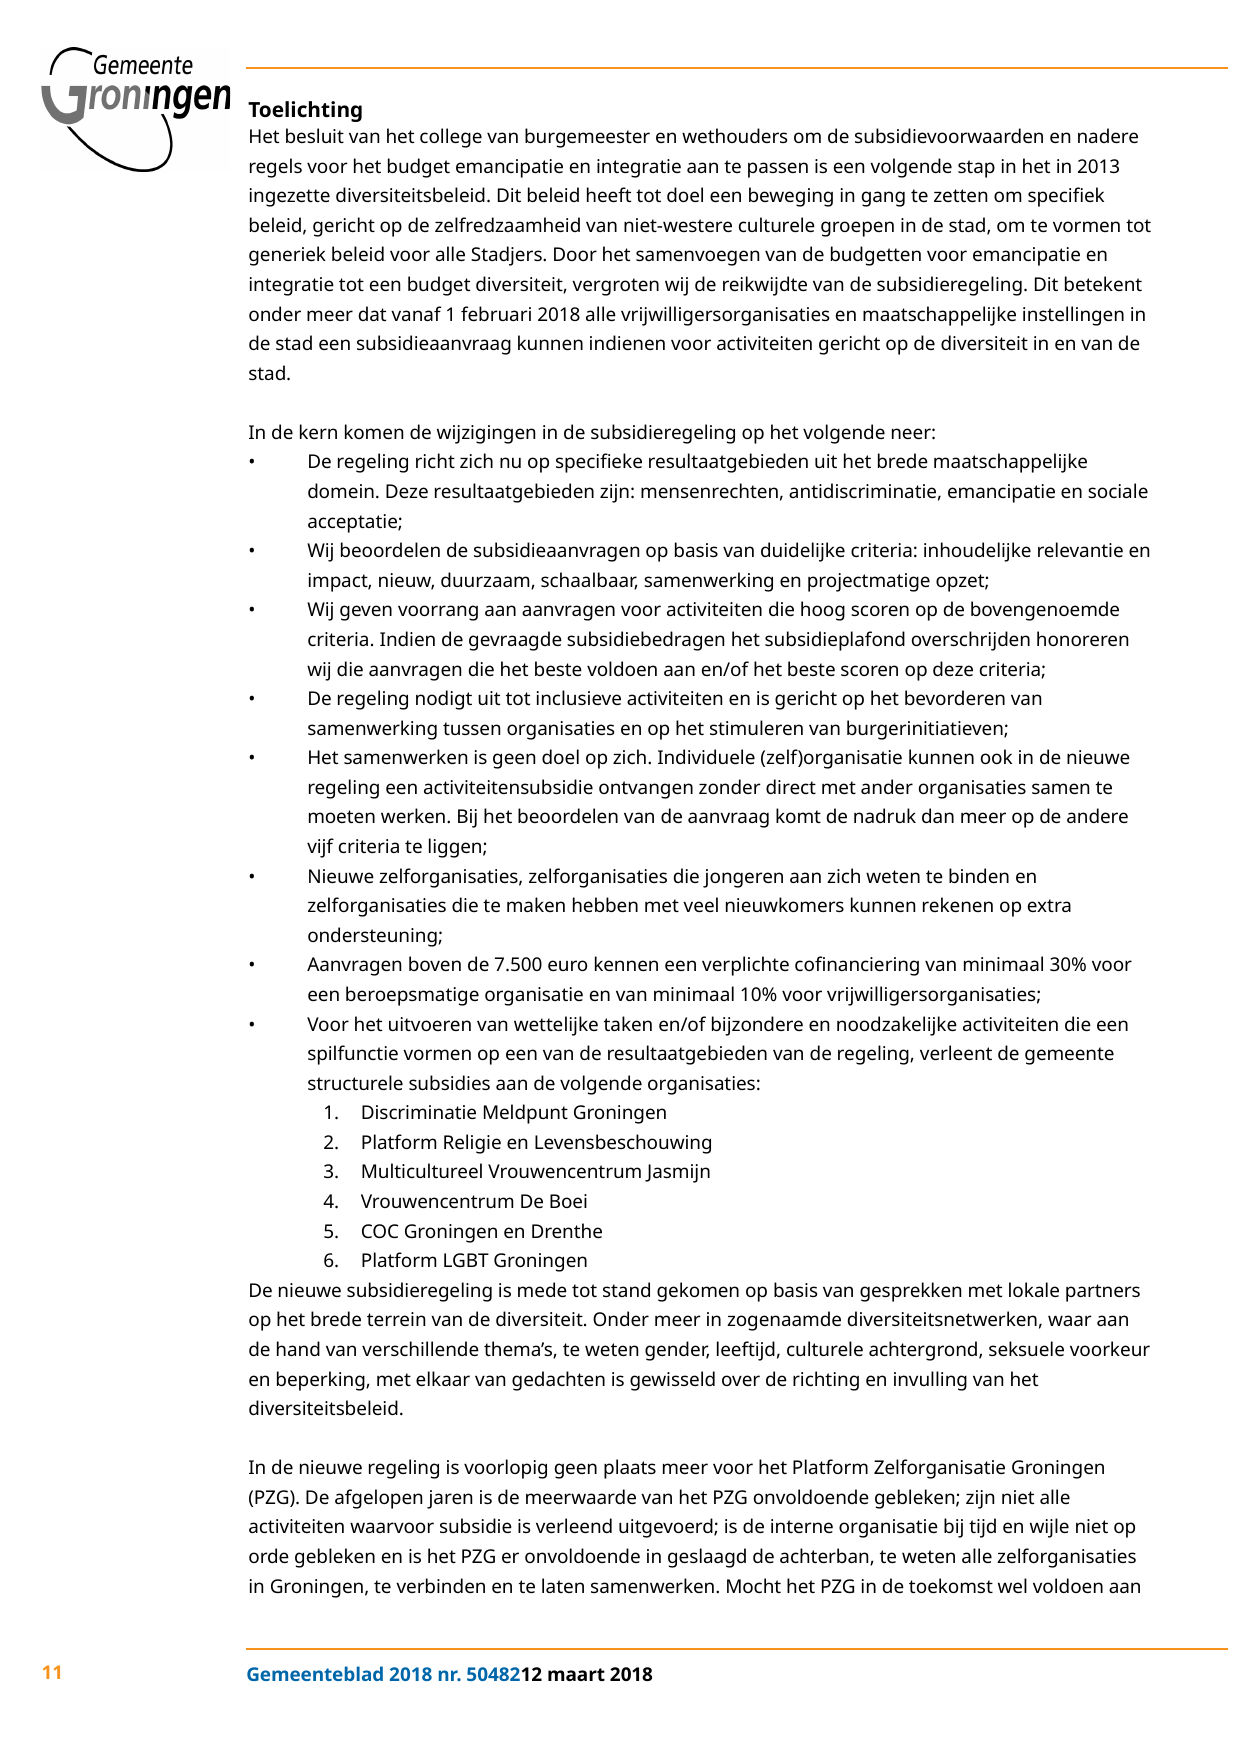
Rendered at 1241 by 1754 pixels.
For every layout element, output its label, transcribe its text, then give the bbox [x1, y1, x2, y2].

picture [41, 47, 231, 172]
list Platform Religie en Levensbeschouwing [323, 1129, 1152, 1155]
list Platform LGBT Groningen [323, 1247, 1152, 1273]
list Voor het uitvoeren van wettelijke taken en/of bijzondere en noodzakelijke activiteiten die een spilfunctie vormen op een van de resultaatgebieden van de regeling, verleent de gemeente structurele subsidies aan de volgende organisaties: [248, 1011, 1152, 1096]
list Het samenwerken is geen doel op zich. Individuele (zelf)organisatie kunnen ook in de nieuwe regeling een activiteitensubsidie ontvangen zonder direct met ander organisaties samen te moeten werken. Bij het beoordelen van de aanvraag komt de nadruk dan meer op de andere vijf criteria te liggen; [248, 744, 1152, 859]
list De regeling richt zich nu op specifieke resultaatgebieden uit het brede maatschappelijke domein. Deze resultaatgebieden zijn: mensenrechten, antidiscriminatie, emancipatie en sociale acceptatie; [248, 449, 1152, 534]
text De nieuwe subsidieregeling is mede tot stand gekomen op basis van gesprekken met lokale partners op het brede terrein van de diversiteit. Onder meer in zogenaamde diversiteitsnetwerken, waar aan de hand van verschillende thema’s, te weten gender, leeftijd, culturele achtergrond, seksuele voorkeur en beperking, met elkaar van gedachten is gewisseld over de richting en invulling van het diversiteitsbeleid. [248, 1277, 1152, 1421]
list Nieuwe zelforganisaties, zelforganisaties die jongeren aan zich weten te binden en zelforganisaties die te maken hebben met veel nieuwkomers kunnen rekenen op extra ondersteuning; [248, 863, 1152, 948]
list Discriminatie Meldpunt Groningen [323, 1099, 1152, 1125]
list De regeling nodigt uit tot inclusieve activiteiten en is gericht op het bevorderen van samenwerking tussen organisaties en op het stimuleren van burgerinitiatieven; [248, 685, 1152, 741]
list Multicultureel Vrouwencentrum Jasmijn [323, 1159, 1152, 1184]
list Wij geven voorrang aan aanvragen voor activiteiten die hoog scoren op de bovengenoemde criteria. Indien de gevraagde subsidiebedragen het subsidieplafond overschrijden honoreren wij die aanvragen die het beste voldoen aan en/of het beste scoren op deze criteria; [248, 597, 1152, 682]
text Het besluit van het college van burgemeester en wethouders om de subsidievoorwaarden en nadere regels voor het budget emancipatie en integratie aan te passen is een volgende stap in het in 2013 ingezette diversiteitsbeleid. Dit beleid heeft tot doel een beweging in gang te zetten om specifiek beleid, gericht op de zelfredzaamheid van niet-westere culturele groepen in de stad, om te vormen tot generiek beleid voor alle Stadjers. Door het samenvoegen van de budgetten voor emancipatie en integratie tot een budget diversiteit, vergroten wij de reikwijdte van de subsidieregeling. Dit betekent onder meer dat vanaf 1 februari 2018 alle vrijwilligersorganisaties en maatschappelijke instellingen in de stad een subsidieaanvraag kunnen indienen voor activiteiten gericht op de diversiteit in en van de stad. [248, 123, 1152, 386]
list Vrouwencentrum De Boei [323, 1188, 1152, 1214]
text In de kern komen de wijzigingen in de subsidieregeling op het volgende neer: [248, 419, 1152, 445]
list Wij beoordelen de subsidieaanvragen op basis van duidelijke criteria: inhoudelijke relevantie en impact, nieuw, duurzaam, schaalbaar, samenwerking en projectmatige opzet; [248, 537, 1152, 593]
list COC Groningen en Drenthe [323, 1218, 1152, 1244]
text Toelichting [248, 95, 1152, 123]
text In de nieuwe regeling is voorlopig geen plaats meer voor het Platform Zelforganisatie Groningen (PZG). De afgelopen jaren is de meerwaarde van het PZG onvoldoende gebleken; zijn niet alle activiteiten waarvoor subsidie is verleend uitgevoerd; is de interne organisatie bij tijd en wijle niet op orde gebleken en is het PZG er onvoldoende in geslaagd de achterban, te weten alle zelforganisaties in Groningen, te verbinden en te laten samenwerken. Mocht het PZG in de toekomst wel voldoen aan [248, 1454, 1152, 1599]
list Aanvragen boven de 7.500 euro kennen een verplichte cofinanciering van minimaal 30% voor een beroepsmatige organisatie en van minimaal 10% voor vrijwilligersorganisaties; [248, 952, 1152, 1007]
